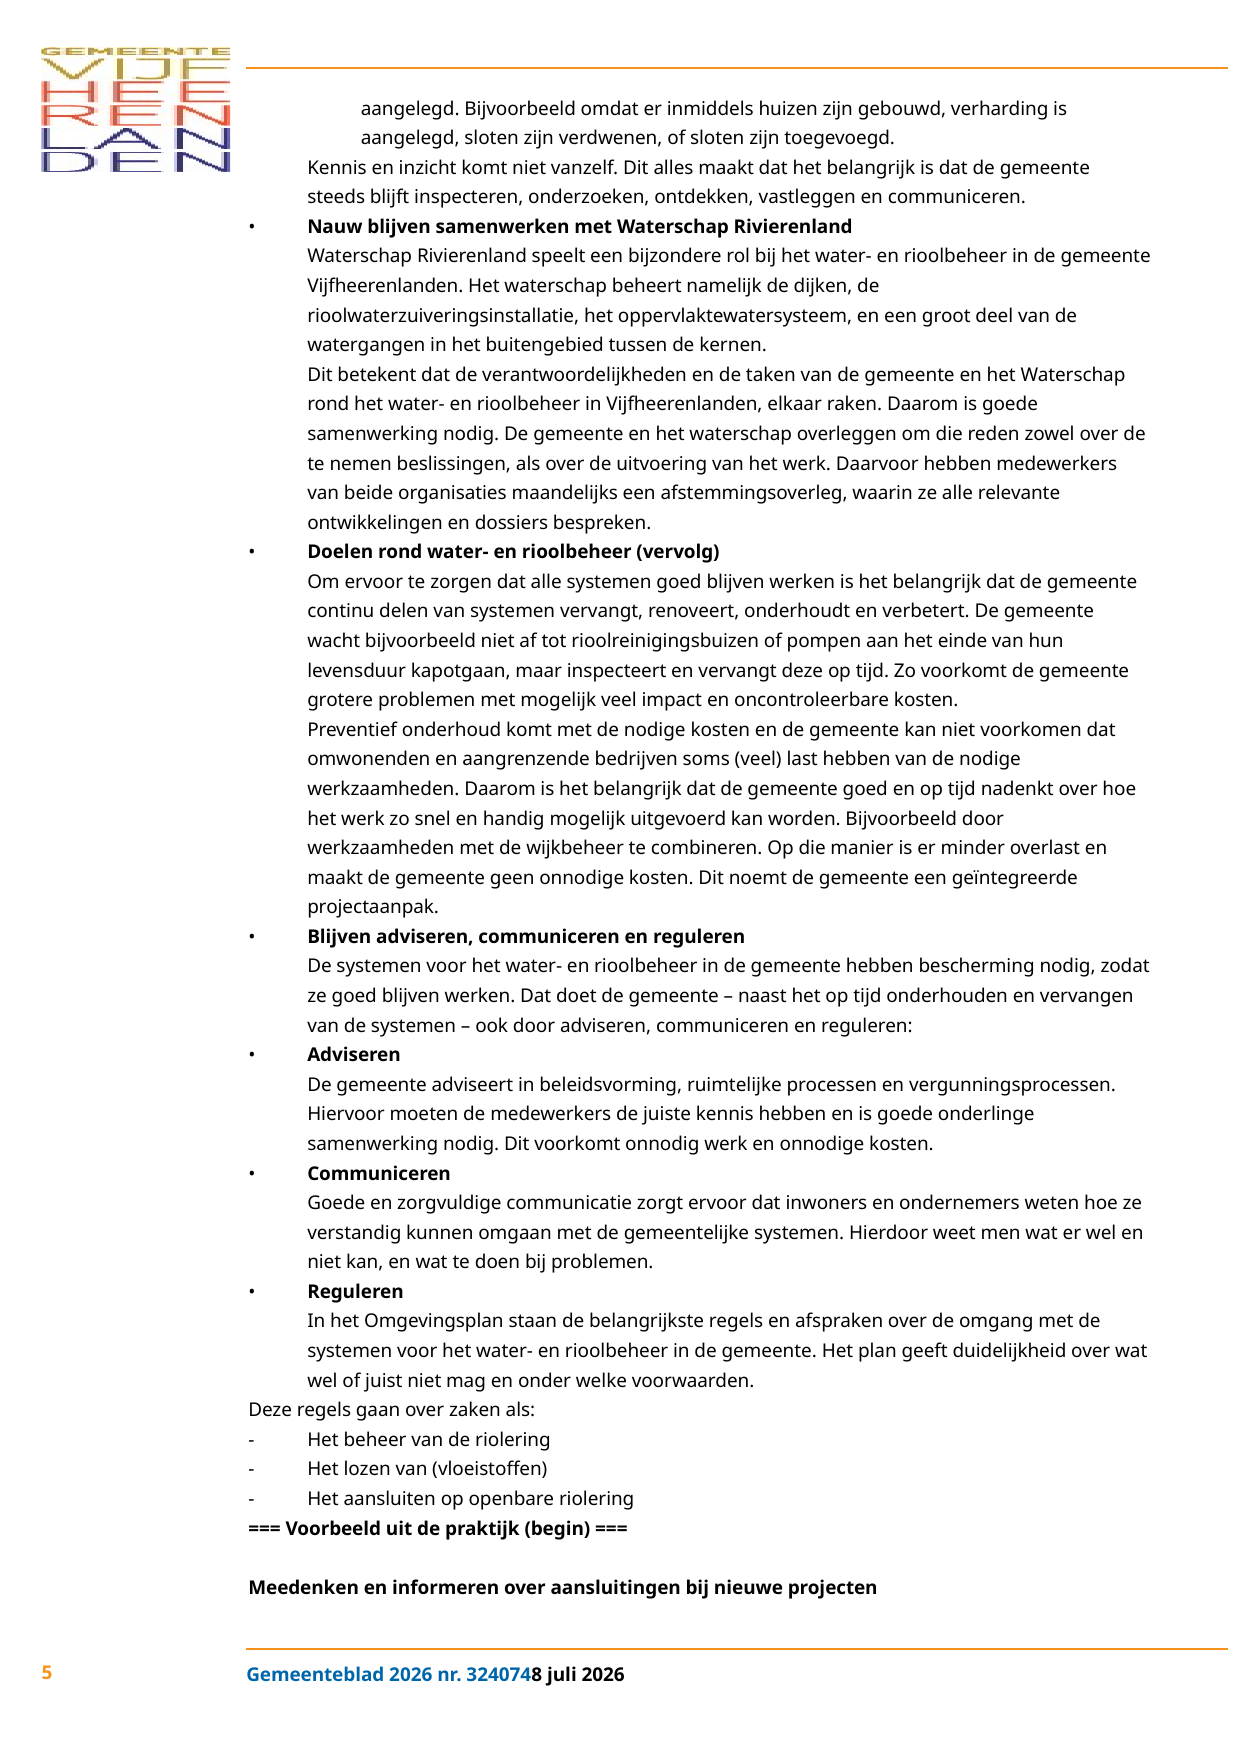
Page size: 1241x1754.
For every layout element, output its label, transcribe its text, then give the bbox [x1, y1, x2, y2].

list In het Omgevingsplan staan de belangrijkste regels en afspraken over de omgang met de systemen voor het water- en rioolbeheer in de gemeente. Het plan geeft duidelijkheid over wat wel of juist niet mag en onder welke voorwaarden. [248, 1308, 1152, 1393]
list Om ervoor te zorgen dat alle systemen goed blijven werken is het belangrijk dat de gemeente continu delen van systemen vervangt, renoveert, onderhoudt en verbetert. De gemeente wacht bijvoorbeeld niet af tot rioolreinigingsbuizen of pompen aan het einde van hun levensduur kapotgaan, maar inspecteert en vervangt deze op tijd. Zo voorkomt de gemeente grotere problemen met mogelijk veel impact en oncontroleerbare kosten. [248, 568, 1152, 712]
list De gemeente adviseert in beleidsvorming, ruimtelijke processen en vergunningsprocessen. Hiervoor moeten de medewerkers de juiste kennis hebben en is goede onderlinge samenwerking nodig. Dit voorkomt onnodig werk en onnodige kosten. [248, 1071, 1152, 1156]
text Meedenken en informeren over aansluitingen bij nieuwe projecten [248, 1574, 1152, 1600]
picture [41, 47, 231, 172]
list Goede en zorgvuldige communicatie zorgt ervoor dat inwoners en ondernemers weten hoe ze verstandig kunnen omgaan met de gemeentelijke systemen. Hierdoor weet men wat er wel en niet kan, en wat te doen bij problemen. [248, 1189, 1152, 1274]
list Communiceren [248, 1160, 1152, 1186]
list Het lozen van (vloeistoffen) [248, 1456, 1152, 1481]
list aangelegd. Bijvoorbeeld omdat er inmiddels huizen zijn gebouwd, verharding is aangelegd, sloten zijn verdwenen, of sloten zijn toegevoegd. [323, 95, 1152, 150]
list Adviseren [248, 1041, 1152, 1067]
list Dit betekent dat de verantwoordelijkheden en de taken van de gemeente en het Waterschap rond het water- en rioolbeheer in Vijfheerenlanden, elkaar raken. Daarom is goede samenwerking nodig. De gemeente en het waterschap overleggen om die reden zowel over de te nemen beslissingen, als over de uitvoering van het werk. Daarvoor hebben medewerkers van beide organisaties maandelijks een afstemmingsoverleg, waarin ze alle relevante ontwikkelingen en dossiers bespreken. [248, 361, 1152, 535]
list Kennis en inzicht komt niet vanzelf. Dit alles maakt dat het belangrijk is dat de gemeente steeds blijft inspecteren, onderzoeken, ontdekken, vastleggen en communiceren. [248, 154, 1152, 209]
list Het beheer van de riolering [248, 1426, 1152, 1452]
text === Voorbeeld uit de praktijk (begin) === [248, 1515, 1152, 1541]
list Waterschap Rivierenland speelt een bijzondere rol bij het water- en rioolbeheer in de gemeente Vijfheerenlanden. Het waterschap beheert namelijk de dijken, de rioolwaterzuiveringsinstallatie, het oppervlaktewatersysteem, en een groot deel van de watergangen in het buitengebied tussen de kernen. [248, 243, 1152, 357]
text Deze regels gaan over zaken als: [248, 1396, 1152, 1422]
list Het aansluiten op openbare riolering [248, 1485, 1152, 1511]
list Reguleren [248, 1278, 1152, 1304]
list Nauw blijven samenwerken met Waterschap Rivierenland [248, 213, 1152, 239]
list Doelen rond water- en rioolbeheer (vervolg) [248, 538, 1152, 564]
list Preventief onderhoud komt met de nodige kosten en de gemeente kan niet voorkomen dat omwonenden en aangrenzende bedrijven soms (veel) last hebben van de nodige werkzaamheden. Daarom is het belangrijk dat de gemeente goed en op tijd nadenkt over hoe het werk zo snel en handig mogelijk uitgevoerd kan worden. Bijvoorbeeld door werkzaamheden met de wijkbeheer te combineren. Op die manier is er minder overlast en maakt de gemeente geen onnodige kosten. Dit noemt de gemeente een geïntegreerde projectaanpak. [248, 716, 1152, 919]
list Blijven adviseren, communiceren en reguleren [248, 923, 1152, 949]
list De systemen voor het water- en rioolbeheer in de gemeente hebben bescherming nodig, zodat ze goed blijven werken. Dat doet de gemeente – naast het op tijd onderhouden en vervangen van de systemen – ook door adviseren, communiceren en reguleren: [248, 953, 1152, 1038]
